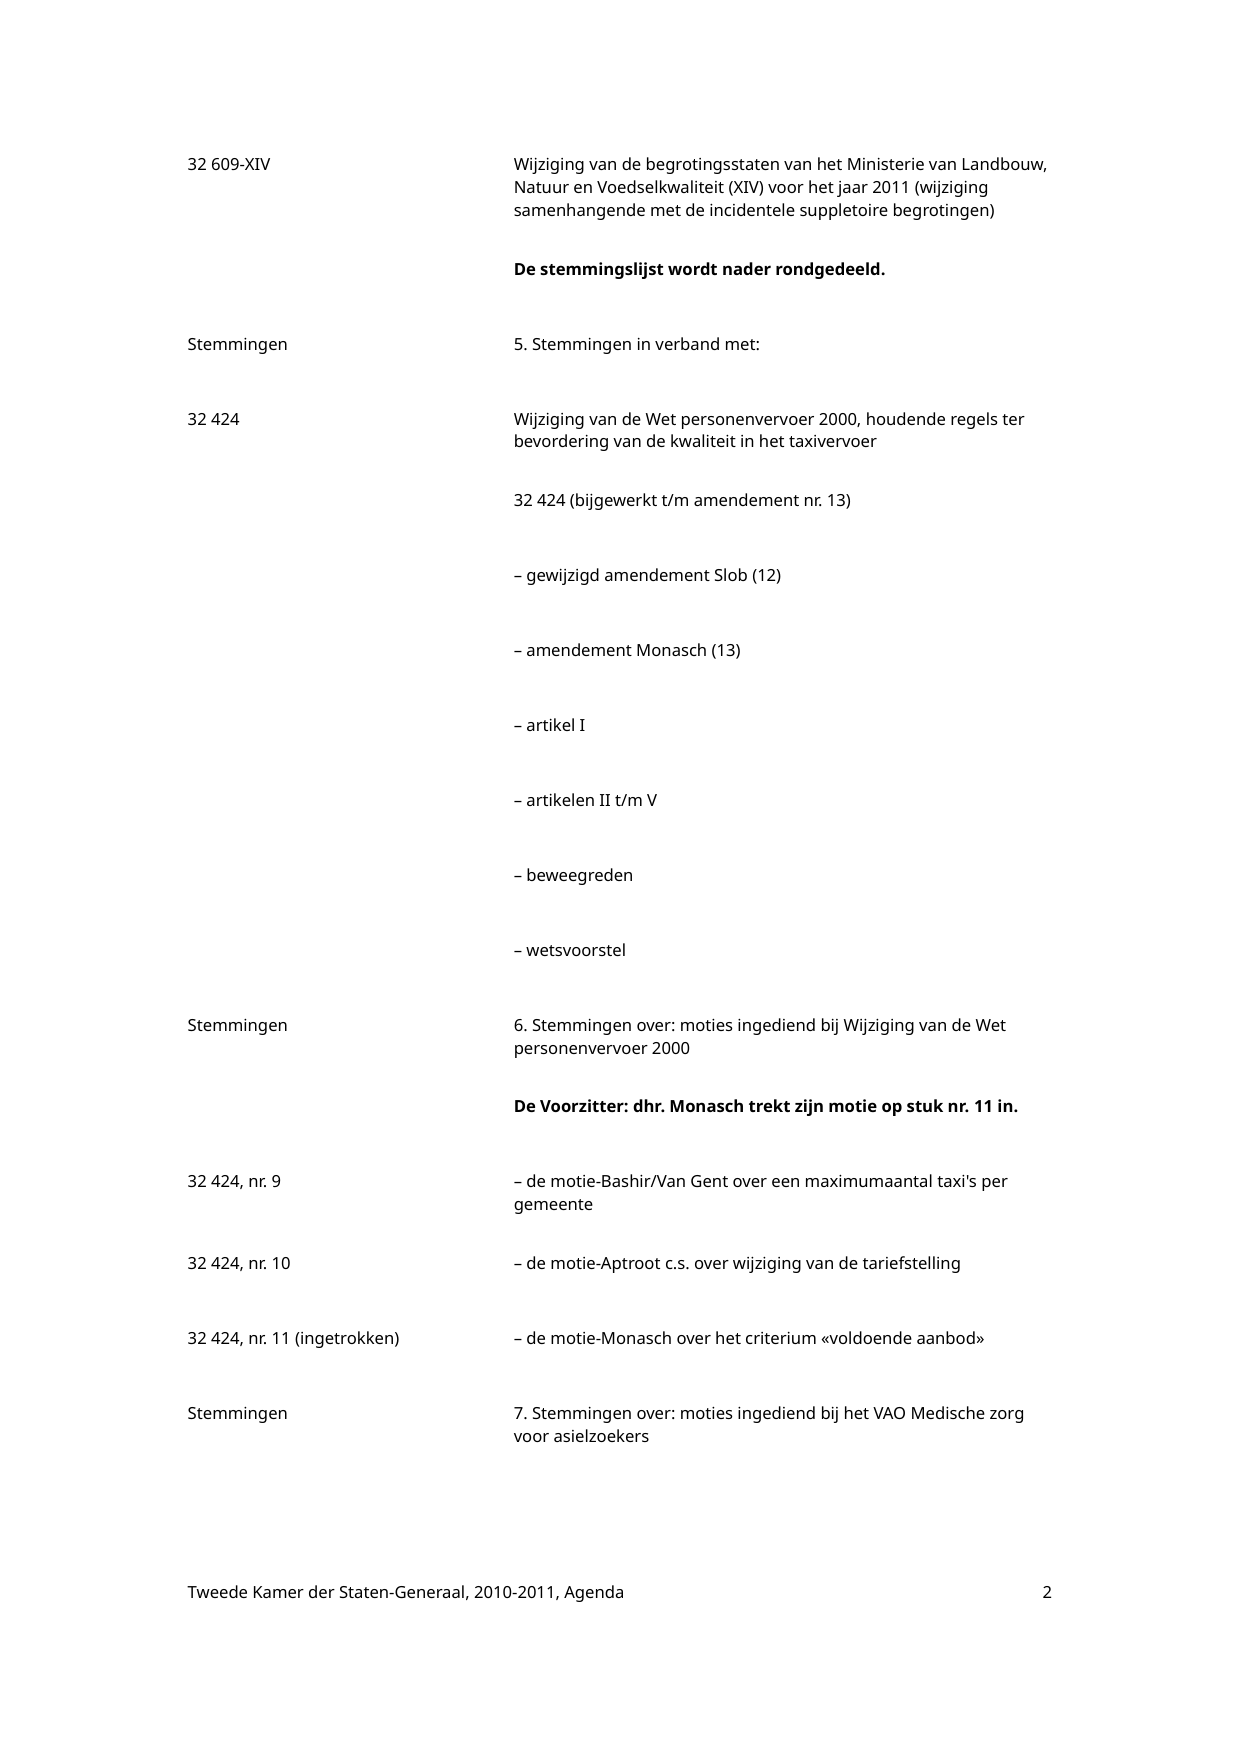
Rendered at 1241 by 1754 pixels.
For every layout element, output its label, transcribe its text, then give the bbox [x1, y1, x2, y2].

table_cell Stemmingen [188, 1011, 490, 1092]
table_cell [490, 786, 510, 861]
table_cell – amendement Monasch (13) [510, 636, 1053, 711]
table_cell – artikelen II t/m V [510, 786, 1053, 861]
table_cell [490, 1092, 510, 1167]
table_cell – de motie-Aptroot c.s. over wijziging van de tariefstelling [510, 1249, 1053, 1323]
table_cell 6. Stemmingen over: moties ingediend bij Wijziging van de Wet personenvervoer 2000 [510, 1011, 1053, 1092]
table_cell – wetsvoorstel [510, 936, 1053, 1011]
table_cell [490, 561, 510, 636]
table_cell [188, 486, 490, 561]
table_cell [490, 254, 510, 329]
table_cell [188, 561, 490, 636]
table_cell [490, 486, 510, 561]
table_cell – beweegreden [510, 861, 1053, 936]
table_cell [188, 711, 490, 786]
table_cell [490, 1249, 510, 1323]
table_cell – artikel I [510, 711, 1053, 786]
table_cell 32 609-XIV [188, 150, 490, 254]
table_cell [490, 404, 510, 486]
table_cell Wijziging van de begrotingsstaten van het Ministerie van Landbouw, Natuur en Voedselkwaliteit (XIV) voor het jaar 2011 (wijziging samenhangende met de incidentele suppletoire begrotingen) [510, 150, 1053, 254]
table_cell Stemmingen [188, 1399, 490, 1480]
table_cell [490, 150, 510, 254]
table_cell [490, 1167, 510, 1248]
table_cell Wijziging van de Wet personenvervoer 2000, houdende regels ter bevordering van de kwaliteit in het taxivervoer [510, 404, 1053, 486]
table_cell [188, 936, 490, 1011]
table_cell [188, 254, 490, 329]
table_cell [490, 936, 510, 1011]
table_cell – de motie-Bashir/Van Gent over een maximumaantal taxi's per gemeente [510, 1167, 1053, 1248]
table_cell [490, 711, 510, 786]
table_cell 32 424, nr. 10 [188, 1249, 490, 1323]
table_cell 32 424 (bijgewerkt t/m amendement nr. 13) [510, 486, 1053, 561]
table_cell 5. Stemmingen in verband met: [510, 329, 1053, 404]
table_cell 7. Stemmingen over: moties ingediend bij het VAO Medische zorg voor asielzoekers [510, 1399, 1053, 1480]
table_cell [490, 1011, 510, 1092]
table_cell 32 424, nr. 11 (ingetrokken) [188, 1324, 490, 1398]
table_cell [490, 1324, 510, 1398]
table_cell De stemmingslijst wordt nader rondgedeeld. [510, 254, 1053, 329]
table_cell [188, 861, 490, 936]
table_cell De Voorzitter: dhr. Monasch trekt zijn motie op stuk nr. 11 in. [510, 1092, 1053, 1167]
table_cell 32 424 [188, 404, 490, 486]
table_cell [188, 786, 490, 861]
table_cell – de motie-Monasch over het criterium «voldoende aanbod» [510, 1324, 1053, 1398]
table_cell [490, 636, 510, 711]
table_cell [188, 636, 490, 711]
table_cell [490, 329, 510, 404]
table_cell – gewijzigd amendement Slob (12) [510, 561, 1053, 636]
table_cell [490, 1399, 510, 1480]
table_cell [490, 861, 510, 936]
table_cell 32 424, nr. 9 [188, 1167, 490, 1248]
table_cell Stemmingen [188, 329, 490, 404]
table_cell [188, 1092, 490, 1167]
